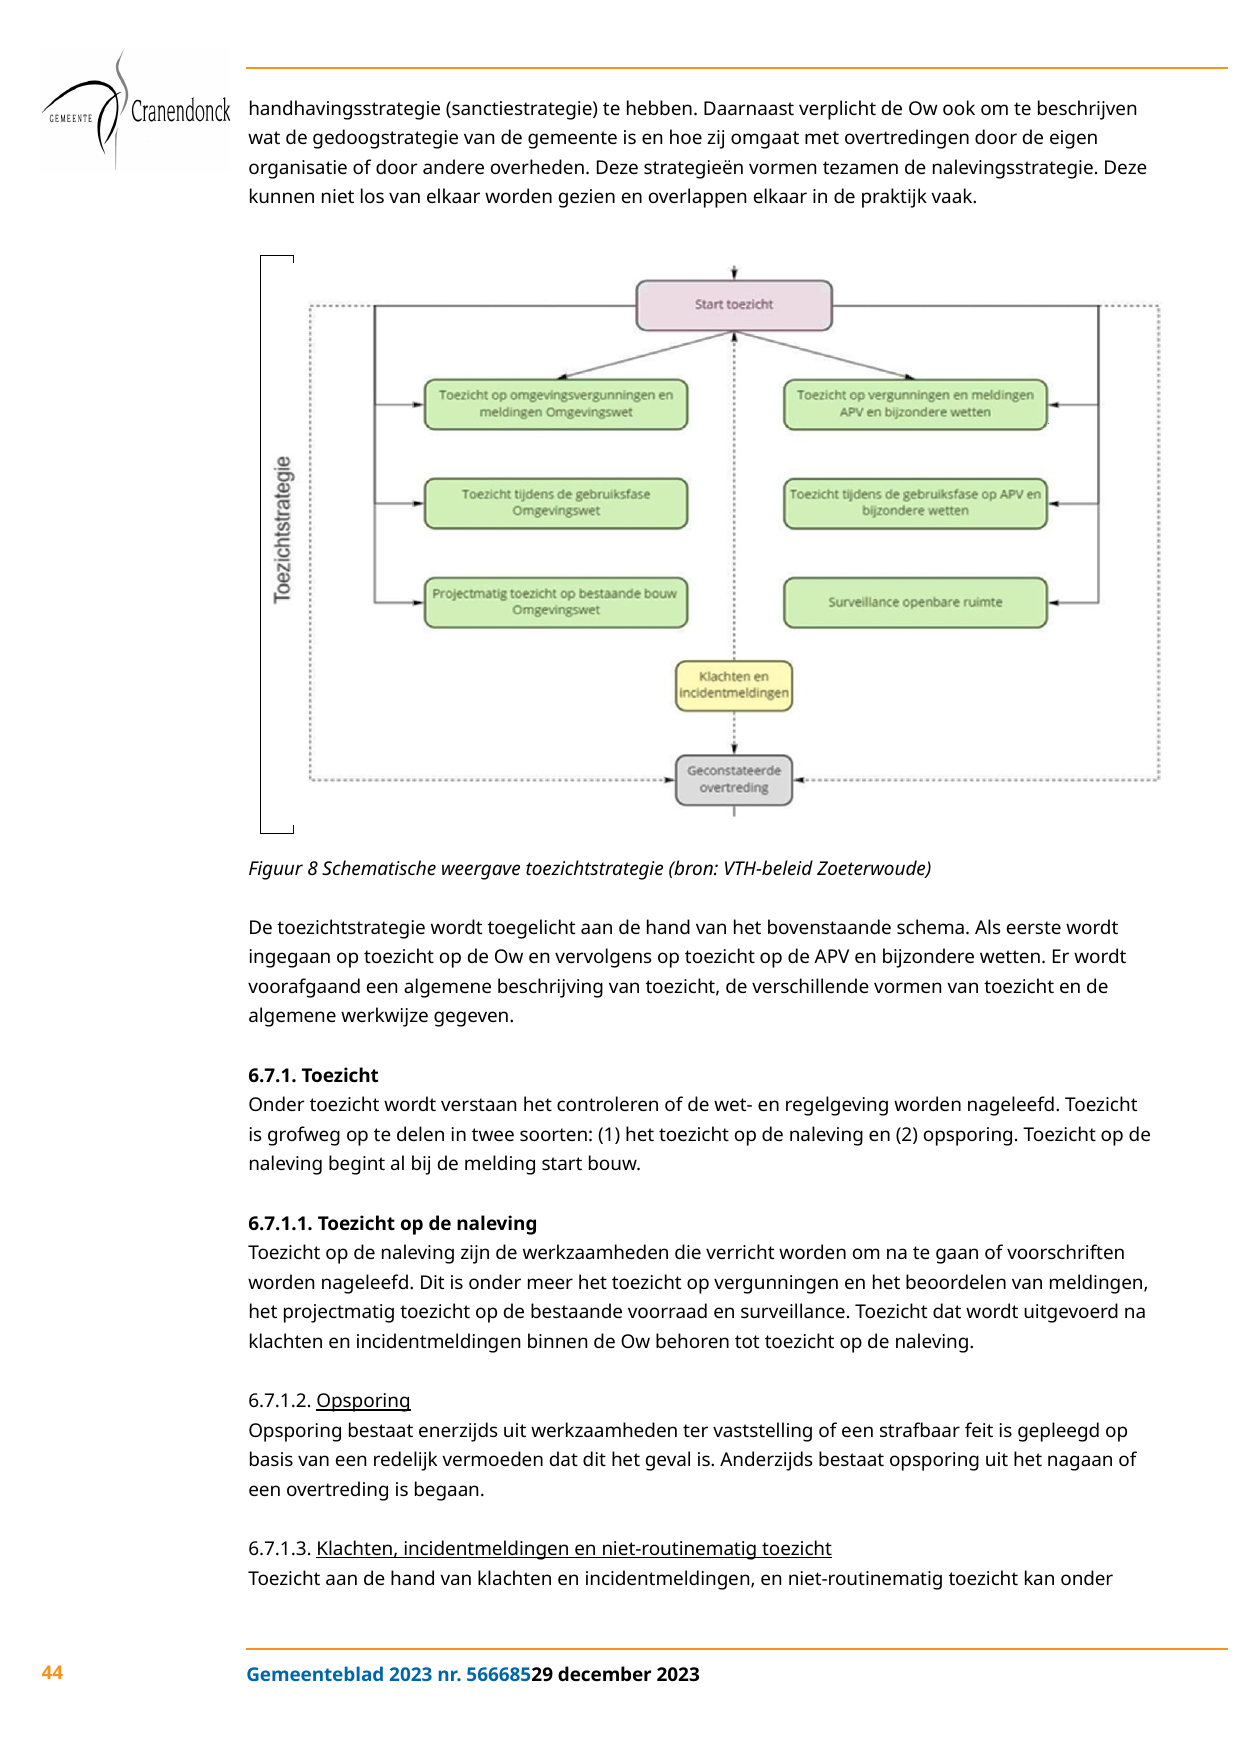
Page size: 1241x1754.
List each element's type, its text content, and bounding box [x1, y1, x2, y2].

picture [268, 263, 1173, 825]
text Toezicht op de naleving zijn de werkzaamheden die verricht worden om na te gaan of voorschriften worden nageleefd. Dit is onder meer het toezicht op vergunningen en het beoordelen van meldingen, het projectmatig toezicht op de bestaande voorraad en surveillance. Toezicht dat wordt uitgevoerd na klachten en incidentmeldingen binnen de Ow behoren tot toezicht op de naleving. [248, 1239, 1152, 1354]
text 6.7.1.3. Klachten, incidentmeldingen en niet-routinematig toezicht [248, 1535, 1152, 1561]
text De toezichtstrategie wordt toegelicht aan de hand van het bovenstaande schema. Als eerste wordt ingegaan op toezicht op de Ow en vervolgens op toezicht op de APV en bijzondere wetten. Er wordt voorafgaand een algemene beschrijving van toezicht, de verschillende vormen van toezicht en de algemene werkwijze gegeven. [248, 914, 1152, 1028]
text Opsporing bestaat enerzijds uit werkzaamheden ter vaststelling of een strafbaar feit is gepleegd op basis van een redelijk vermoeden dat dit het geval is. Anderzijds bestaat opsporing uit het nagaan of een overtreding is begaan. [248, 1417, 1152, 1502]
text Figuur 8 Schematische weergave toezichtstrategie (bron: VTH-beleid Zoeterwoude) [248, 855, 1152, 881]
text handhavingsstrategie (sanctiestrategie) te hebben. Daarnaast verplicht de Ow ook om te beschrijven wat de gedoogstrategie van de gemeente is en hoe zij omgaat met overtredingen door de eigen organisatie of door andere overheden. Deze strategieën vormen tezamen de nalevingsstrategie. Deze kunnen niet los van elkaar worden gezien en overlappen elkaar in de praktijk vaak. [248, 95, 1152, 209]
picture [41, 47, 231, 172]
text 6.7.1.2. Opsporing [248, 1387, 1152, 1413]
text Onder toezicht wordt verstaan het controleren of de wet- en regelgeving worden nageleefd. Toezicht is grofweg op te delen in twee soorten: (1) het toezicht op de naleving en (2) opsporing. Toezicht op de naleving begint al bij de melding start bouw. [248, 1091, 1152, 1176]
text Toezicht aan de hand van klachten en incidentmeldingen, en niet-routinematig toezicht kan onder [248, 1565, 1152, 1591]
text 6.7.1. Toezicht [248, 1062, 1152, 1088]
text 6.7.1.1. Toezicht op de naleving [248, 1210, 1152, 1236]
